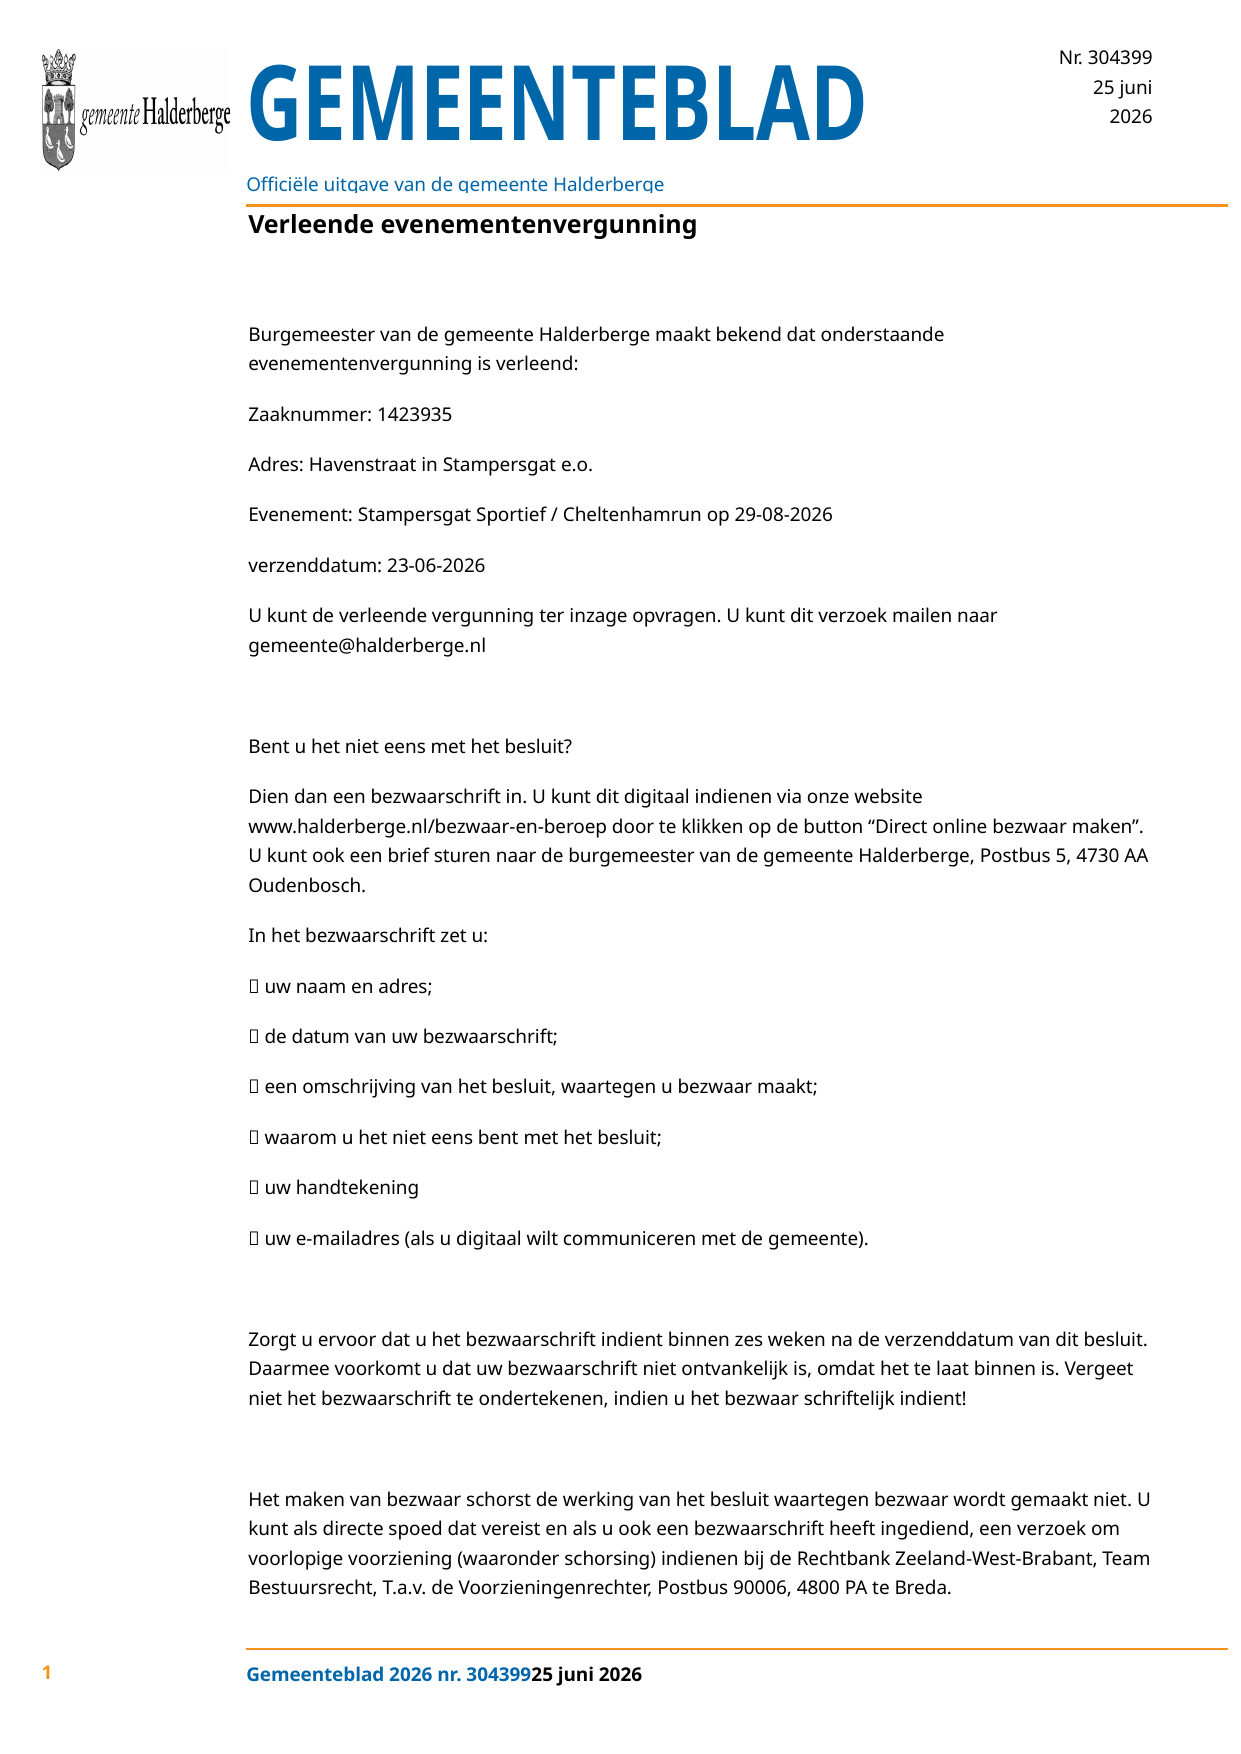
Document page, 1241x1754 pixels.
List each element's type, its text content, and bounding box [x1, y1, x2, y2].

text verzenddatum: 23-06-2026 [248, 552, 1152, 578]
text  de datum van uw bezwaarschrift; [248, 1023, 1152, 1049]
text Burgemeester van de gemeente Halderberge maakt bekend dat onderstaande evenementenvergunning is verleend: [248, 321, 1152, 376]
text Adres: Havenstraat in Stampersgat e.o. [248, 451, 1152, 477]
text Bent u het niet eens met het besluit? [248, 733, 1152, 758]
text Zaaknummer: 1423935 [248, 401, 1152, 426]
text In het bezwaarschrift zet u: [248, 922, 1152, 948]
text  uw handtekening [248, 1174, 1152, 1200]
text  waarom u het niet eens bent met het besluit; [248, 1124, 1152, 1150]
text Verleende evenementenvergunning [248, 207, 1152, 241]
text Dien dan een bezwaarschrift in. U kunt dit digitaal indienen via onze website www.halderberge.nl/bezwaar-en-beroep door te klikken op de button “Direct online bezwaar maken”. U kunt ook een brief sturen naar de burgemeester van de gemeente Halderberge, Postbus 5, 4730 AA Oudenbosch. [248, 783, 1152, 898]
text  uw naam en adres; [248, 973, 1152, 998]
text Zorgt u ervoor dat u het bezwaarschrift indient binnen zes weken na de verzenddatum van dit besluit. Daarmee voorkomt u dat uw bezwaarschrift niet ontvankelijk is, omdat het te laat binnen is. Vergeet niet het bezwaarschrift te ondertekenen, indien u het bezwaar schriftelijk indient! [248, 1326, 1152, 1411]
picture [41, 47, 231, 172]
text U kunt de verleende vergunning ter inzage opvragen. U kunt dit verzoek mailen naar gemeente@halderberge.nl [248, 602, 1152, 658]
text  een omschrijving van het besluit, waartegen u bezwaar maakt; [248, 1074, 1152, 1099]
text  uw e-mailadres (als u digitaal wilt communiceren met de gemeente). [248, 1225, 1152, 1251]
text Het maken van bezwaar schorst de werking van het besluit waartegen bezwaar wordt gemaakt niet. U kunt als directe spoed dat vereist en als u ook een bezwaarschrift heeft ingediend, een verzoek om voorlopige voorziening (waaronder schorsing) indienen bij de Rechtbank Zeeland-West-Brabant, Team Bestuursrecht, T.a.v. de Voorzieningenrechter, Postbus 90006, 4800 PA te Breda. [248, 1486, 1152, 1600]
text Evenement: Stampersgat Sportief / Cheltenhamrun op 29-08-2026 [248, 502, 1152, 527]
